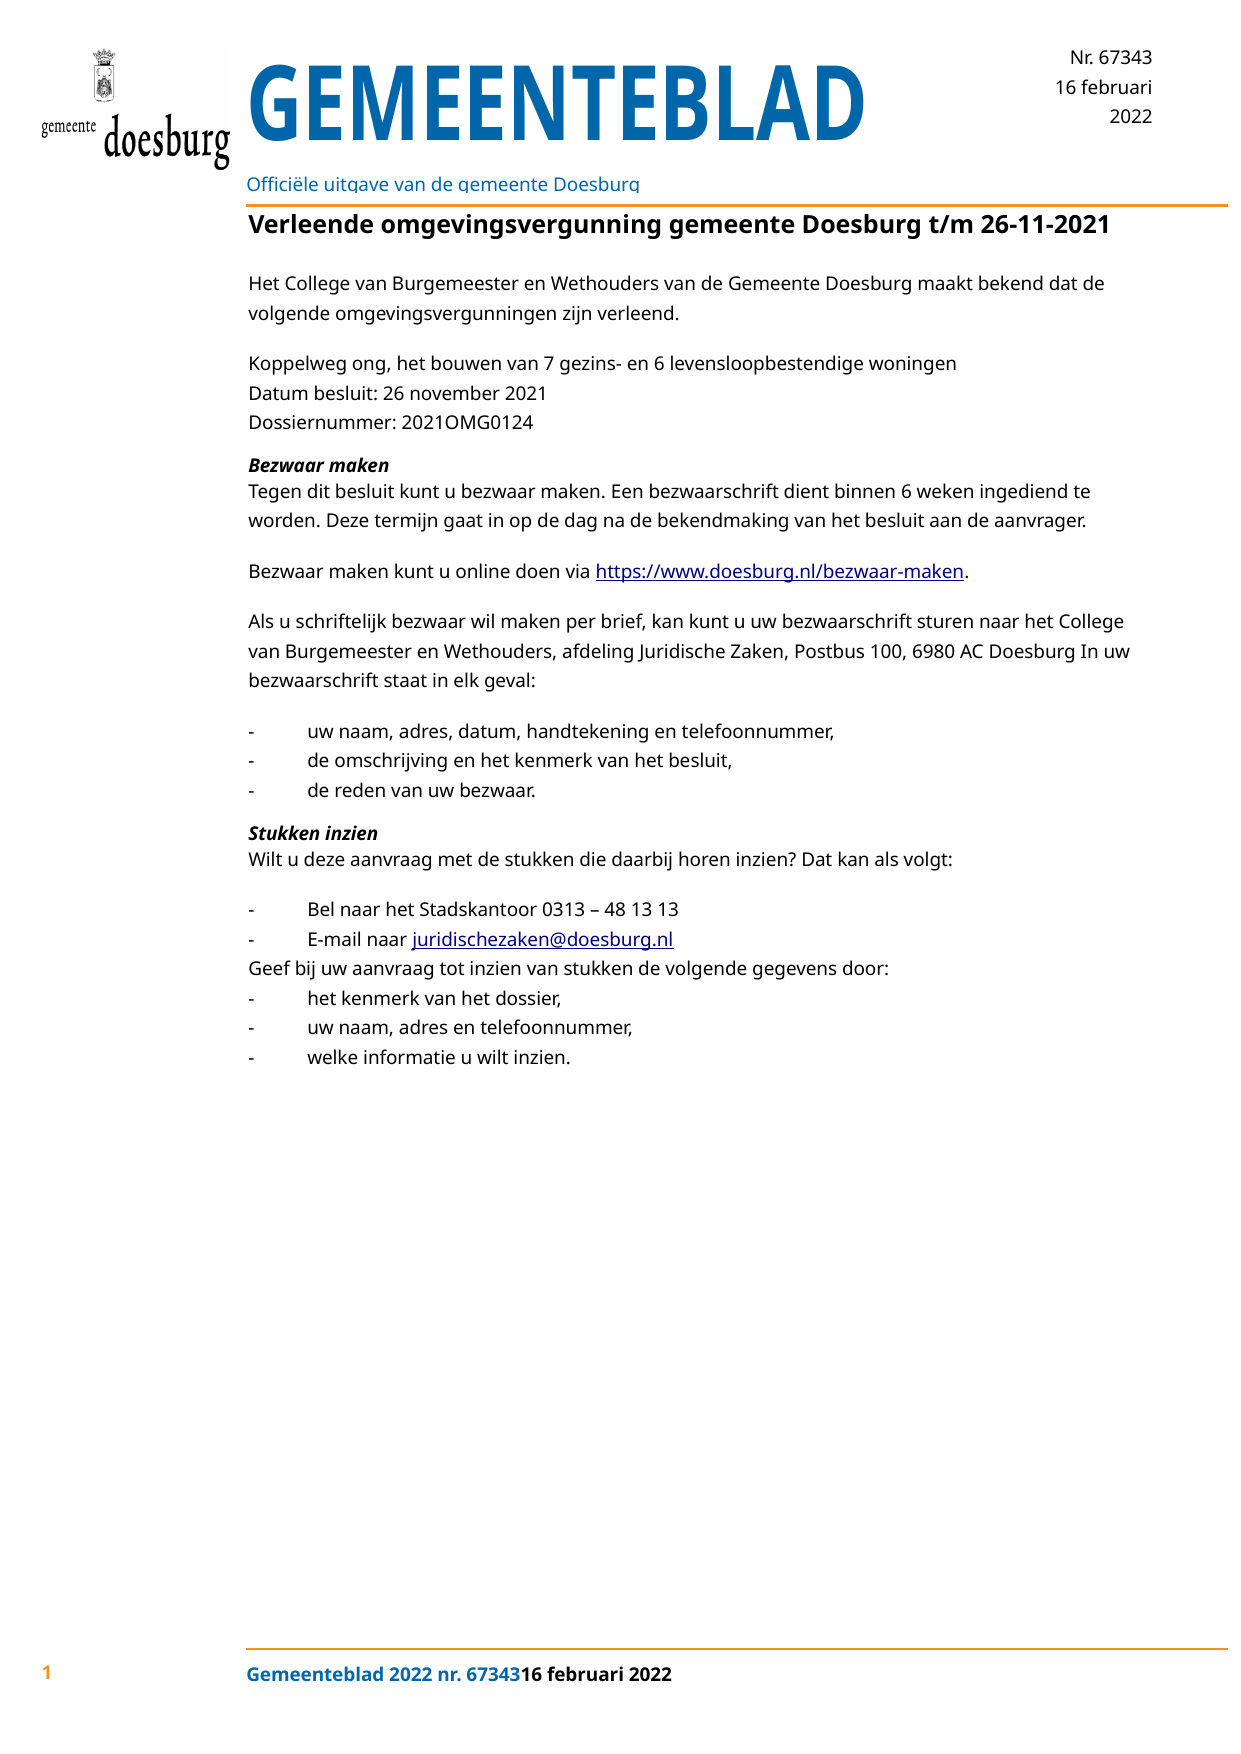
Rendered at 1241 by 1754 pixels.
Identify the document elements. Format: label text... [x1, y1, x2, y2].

list de reden van uw bezwaar. [248, 777, 1152, 803]
list E-mail naar juridischezaken@doesburg.nl [248, 926, 1152, 952]
text Het College van Burgemeester en Wethouders van de Gemeente Doesburg maakt bekend dat de volgende omgevingsvergunningen zijn verleend. [248, 270, 1152, 326]
list uw naam, adres en telefoonnummer, [248, 1014, 1152, 1040]
text Als u schriftelijk bezwaar wil maken per brief, kan kunt u uw bezwaarschrift sturen naar het College van Burgemeester en Wethouders, afdeling Juridische Zaken, Postbus 100, 6980 AC Doesburg In uw bezwaarschrift staat in elk geval: [248, 608, 1152, 693]
text Stukken inzien [248, 820, 1152, 846]
list de omschrijving en het kenmerk van het besluit, [248, 747, 1152, 773]
text Bezwaar maken [248, 452, 1152, 478]
text Wilt u deze aanvraag met de stukken die daarbij horen inzien? Dat kan als volgt: [248, 846, 1152, 872]
list uw naam, adres, datum, handtekening en telefoonnummer, [248, 718, 1152, 743]
text Bezwaar maken kunt u online doen via https://www.doesburg.nl/bezwaar-maken. [248, 558, 1152, 583]
list Bel naar het Stadskantoor 0313 – 48 13 13 [248, 896, 1152, 922]
picture [41, 47, 231, 172]
list welke informatie u wilt inzien. [248, 1044, 1152, 1070]
list het kenmerk van het dossier, [248, 985, 1152, 1011]
table_header Koppelweg ong, het bouwen van 7 gezins- en 6 levensloopbestendige woningen Datum besluit: 26 november 2021 Dossiernummer: 2021OMG0124 [248, 350, 1152, 435]
text Verleende omgevingsvergunning gemeente Doesburg t/m 26-11-2021 [248, 207, 1152, 241]
text Geef bij uw aanvraag tot inzien van stukken de volgende gegevens door: [248, 955, 1152, 981]
text Tegen dit besluit kunt u bezwaar maken. Een bezwaarschrift dient binnen 6 weken ingediend te worden. Deze termijn gaat in op de dag na de bekendmaking van het besluit aan de aanvrager. [248, 478, 1152, 533]
